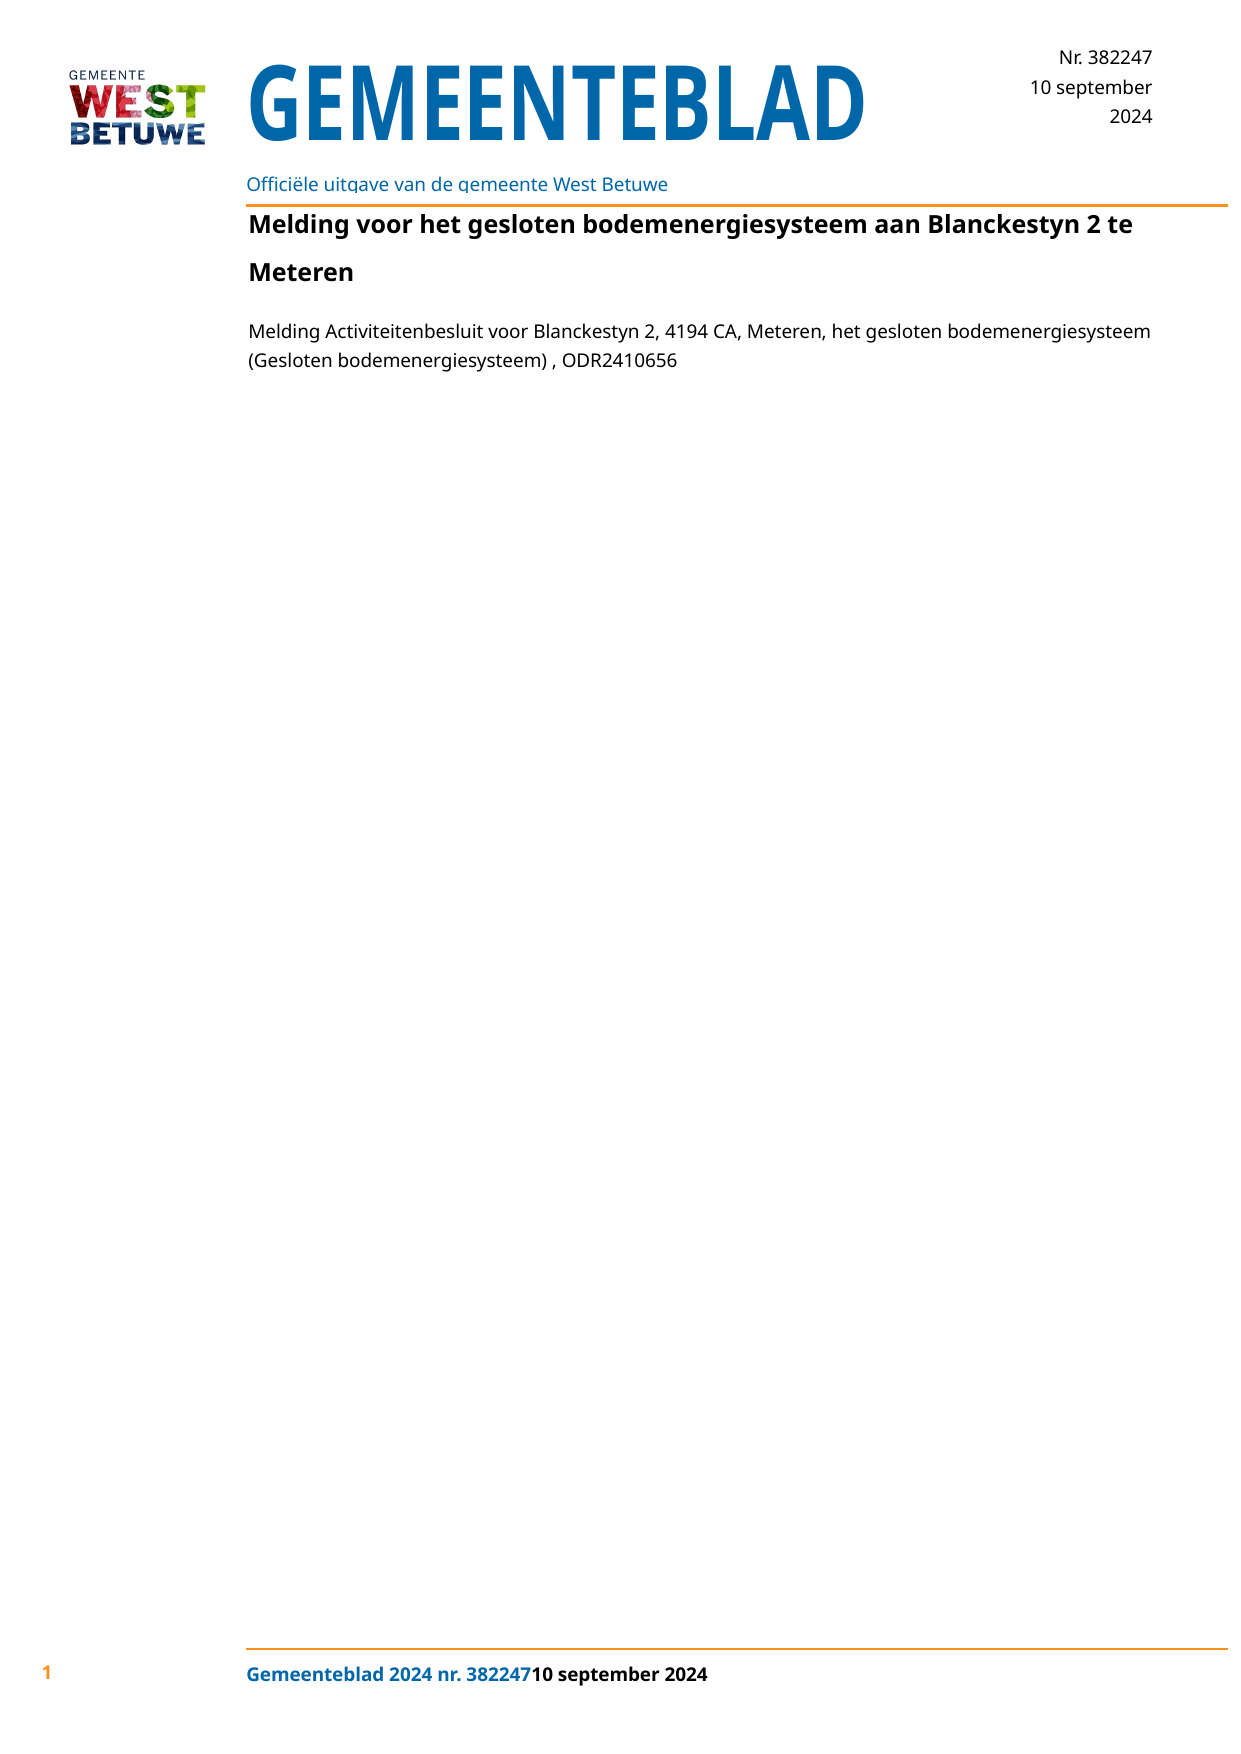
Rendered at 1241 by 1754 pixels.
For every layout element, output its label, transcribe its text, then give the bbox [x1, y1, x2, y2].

text Melding voor het gesloten bodemenergiesysteem aan Blanckestyn 2 te Meteren [248, 207, 1152, 288]
picture [41, 47, 231, 172]
text Melding Activiteitenbesluit voor Blanckestyn 2, 4194 CA, Meteren, het gesloten bodemenergiesysteem (Gesloten bodemenergiesysteem) , ODR2410656 [248, 318, 1152, 373]
